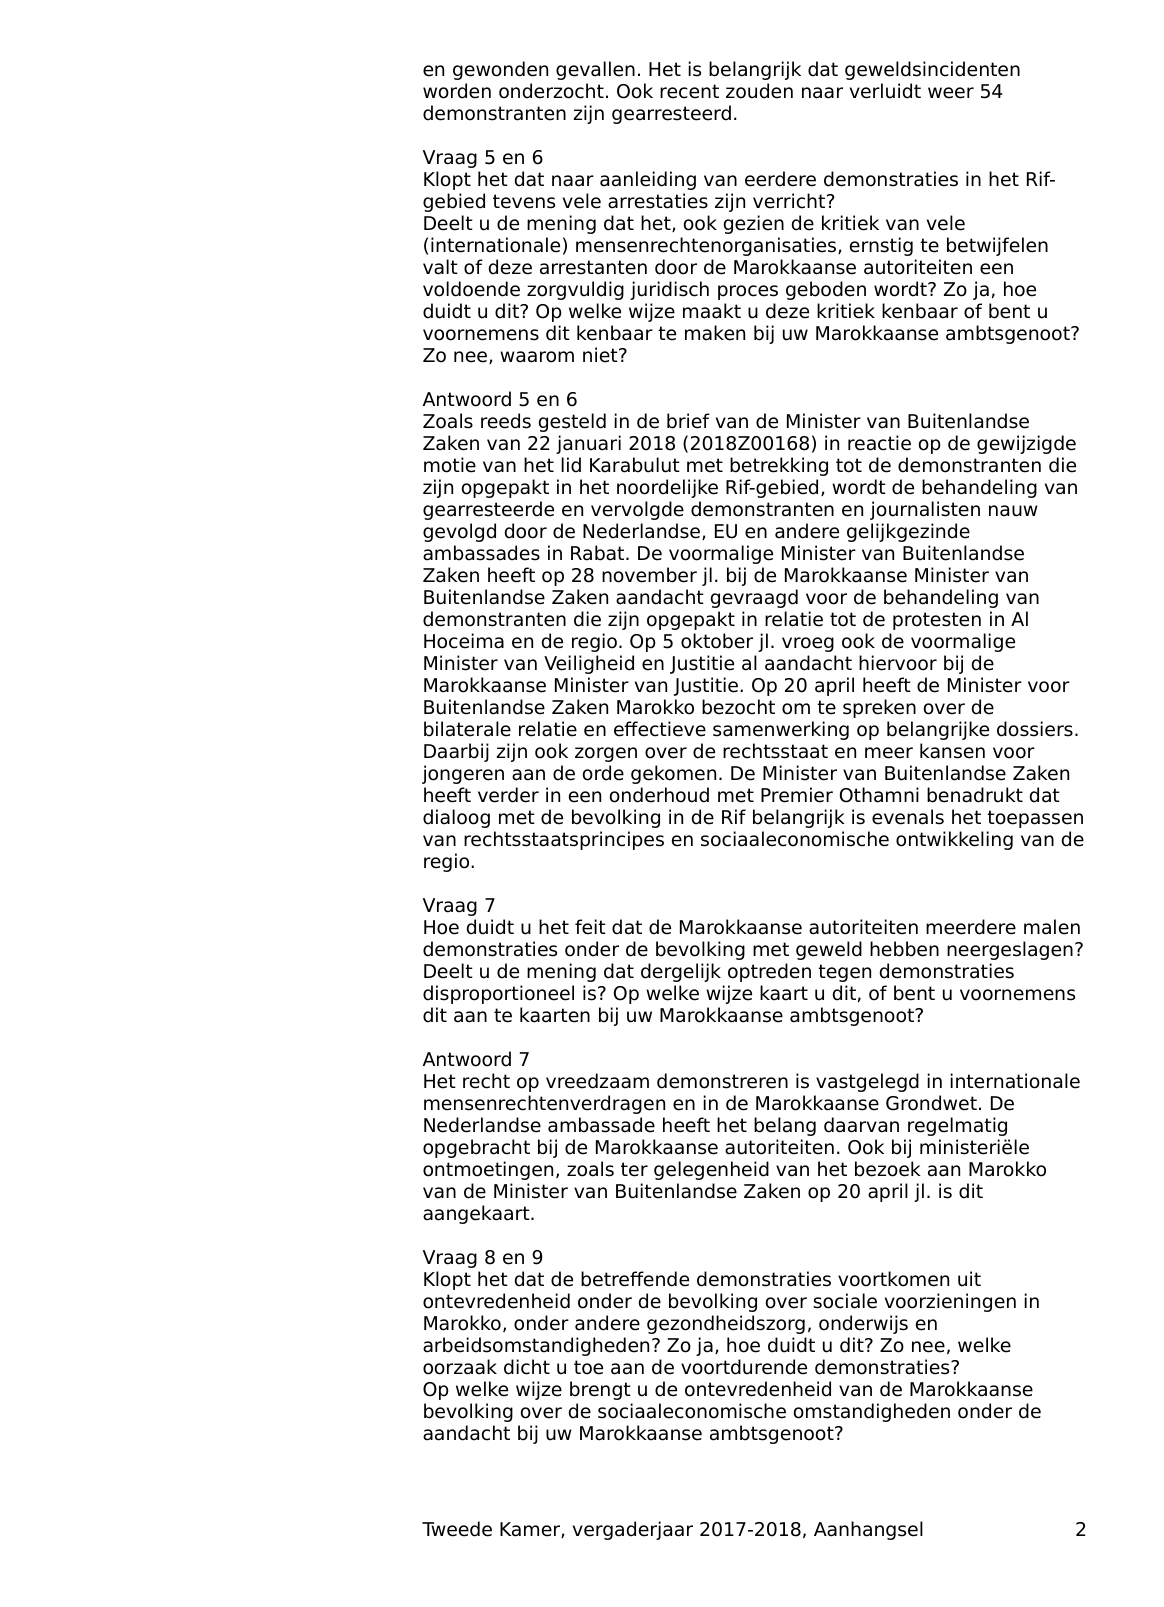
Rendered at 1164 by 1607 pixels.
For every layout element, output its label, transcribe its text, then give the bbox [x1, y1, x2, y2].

text Vraag 5 en 6 [422, 147, 1087, 169]
text Antwoord 5 en 6 [422, 389, 1087, 411]
text Klopt het dat de betreffende demonstraties voortkomen uit ontevredenheid onder de bevolking over sociale voorzieningen in Marokko, onder andere gezondheidszorg, onderwijs en arbeidsomstandigheden? Zo ja, hoe duidt u dit? Zo nee, welke oorzaak dicht u toe aan de voortdurende demonstraties? [422, 1269, 1087, 1379]
text Vraag 8 en 9 [422, 1247, 1087, 1269]
text en gewonden gevallen. Het is belangrijk dat geweldsincidenten worden onderzocht. Ook recent zouden naar verluidt weer 54 demonstranten zijn gearresteerd. [422, 59, 1087, 125]
text Op welke wijze brengt u de ontevredenheid van de Marokkaanse bevolking over de sociaaleconomische omstandigheden onder de aandacht bij uw Marokkaanse ambtsgenoot? [422, 1379, 1087, 1445]
text Antwoord 7 [422, 1049, 1087, 1071]
text Het recht op vreedzaam demonstreren is vastgelegd in internationale mensenrechtenverdragen en in de Marokkaanse Grondwet. De Nederlandse ambassade heeft het belang daarvan regelmatig opgebracht bij de Marokkaanse autoriteiten. Ook bij ministeriële ontmoetingen, zoals ter gelegenheid van het bezoek aan Marokko van de Minister van Buitenlandse Zaken op 20 april jl. is dit aangekaart. [422, 1071, 1087, 1225]
text Vraag 7 [422, 895, 1087, 917]
text Klopt het dat naar aanleiding van eerdere demonstraties in het Rif-gebied tevens vele arrestaties zijn verricht? [422, 169, 1087, 213]
text Hoe duidt u het feit dat de Marokkaanse autoriteiten meerdere malen demonstraties onder de bevolking met geweld hebben neergeslagen? Deelt u de mening dat dergelijk optreden tegen demonstraties disproportioneel is? Op welke wijze kaart u dit, of bent u voornemens dit aan te kaarten bij uw Marokkaanse ambtsgenoot? [422, 917, 1087, 1027]
text Zoals reeds gesteld in de brief van de Minister van Buitenlandse Zaken van 22 januari 2018 (2018Z00168) in reactie op de gewijzigde motie van het lid Karabulut met betrekking tot de demonstranten die zijn opgepakt in het noordelijke Rif-gebied, wordt de behandeling van gearresteerde en vervolgde demonstranten en journalisten nauw gevolgd door de Nederlandse, EU en andere gelijkgezinde ambassades in Rabat. De voormalige Minister van Buitenlandse Zaken heeft op 28 november jl. bij de Marokkaanse Minister van Buitenlandse Zaken aandacht gevraagd voor de behandeling van demonstranten die zijn opgepakt in relatie tot de protesten in Al Hoceima en de regio. Op 5 oktober jl. vroeg ook de voormalige Minister van Veiligheid en Justitie al aandacht hiervoor bij de Marokkaanse Minister van Justitie. Op 20 april heeft de Minister voor Buitenlandse Zaken Marokko bezocht om te spreken over de bilaterale relatie en effectieve samenwerking op belangrijke dossiers. Daarbij zijn ook zorgen over de rechtsstaat en meer kansen voor jongeren aan de orde gekomen. De Minister van Buitenlandse Zaken heeft verder in een onderhoud met Premier Othamni benadrukt dat dialoog met de bevolking in de Rif belangrijk is evenals het toepassen van rechtsstaatsprincipes en sociaaleconomische ontwikkeling van de regio. [422, 411, 1087, 873]
text Deelt u de mening dat het, ook gezien de kritiek van vele (internationale) mensenrechtenorganisaties, ernstig te betwijfelen valt of deze arrestanten door de Marokkaanse autoriteiten een voldoende zorgvuldig juridisch proces geboden wordt? Zo ja, hoe duidt u dit? Op welke wijze maakt u deze kritiek kenbaar of bent u voornemens dit kenbaar te maken bij uw Marokkaanse ambtsgenoot? Zo nee, waarom niet? [422, 213, 1087, 367]
